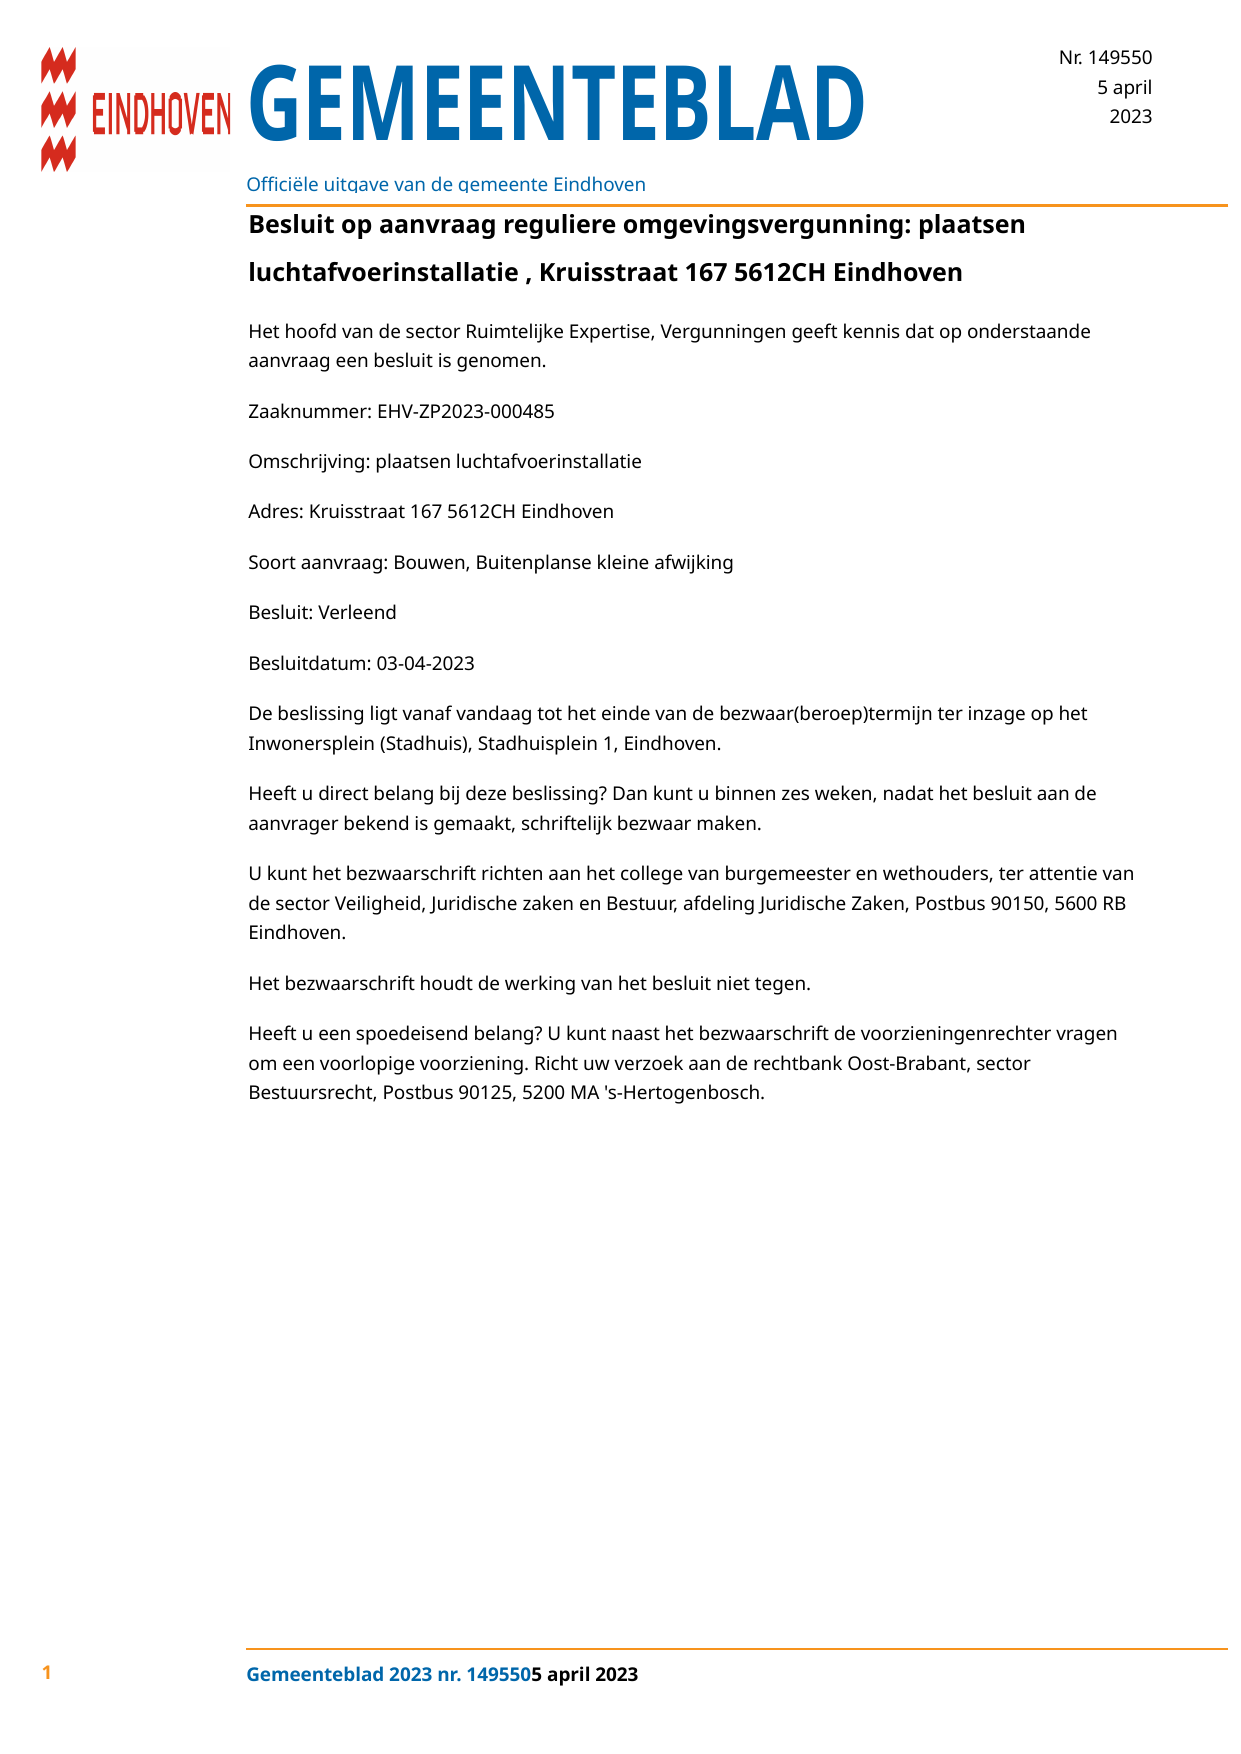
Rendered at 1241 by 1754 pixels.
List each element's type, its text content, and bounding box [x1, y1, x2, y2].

text Heeft u direct belang bij deze beslissing? Dan kunt u binnen zes weken, nadat het besluit aan de aanvrager bekend is gemaakt, schriftelijk bezwaar maken. [248, 780, 1152, 836]
picture [41, 47, 231, 172]
text Omschrijving: plaatsen luchtafvoerinstallatie [248, 448, 1152, 474]
text Het hoofd van de sector Ruimtelijke Expertise, Vergunningen geeft kennis dat op onderstaande aanvraag een besluit is genomen. [248, 318, 1152, 373]
text Besluit: Verleend [248, 599, 1152, 625]
text De beslissing ligt vanaf vandaag tot het einde van de bezwaar(beroep)termijn ter inzage op het Inwonersplein (Stadhuis), Stadhuisplein 1, Eindhoven. [248, 700, 1152, 756]
text Soort aanvraag: Bouwen, Buitenplanse kleine afwijking [248, 549, 1152, 575]
text Adres: Kruisstraat 167 5612CH Eindhoven [248, 499, 1152, 524]
text Besluitdatum: 03-04-2023 [248, 650, 1152, 676]
text Het bezwaarschrift houdt de werking van het besluit niet tegen. [248, 970, 1152, 996]
text Besluit op aanvraag reguliere omgevingsvergunning: plaatsen luchtafvoerinstallatie , Kruisstraat 167 5612CH Eindhoven [248, 207, 1152, 288]
text Heeft u een spoedeisend belang? U kunt naast het bezwaarschrift de voorzieningenrechter vragen om een voorlopige voorziening. Richt uw verzoek aan de rechtbank Oost-Brabant, sector Bestuursrecht, Postbus 90125, 5200 MA 's-Hertogenbosch. [248, 1020, 1152, 1105]
text Zaaknummer: EHV-ZP2023-000485 [248, 398, 1152, 424]
text U kunt het bezwaarschrift richten aan het college van burgemeester en wethouders, ter attentie van de sector Veiligheid, Juridische zaken en Bestuur, afdeling Juridische Zaken, Postbus 90150, 5600 RB Eindhoven. [248, 860, 1152, 945]
